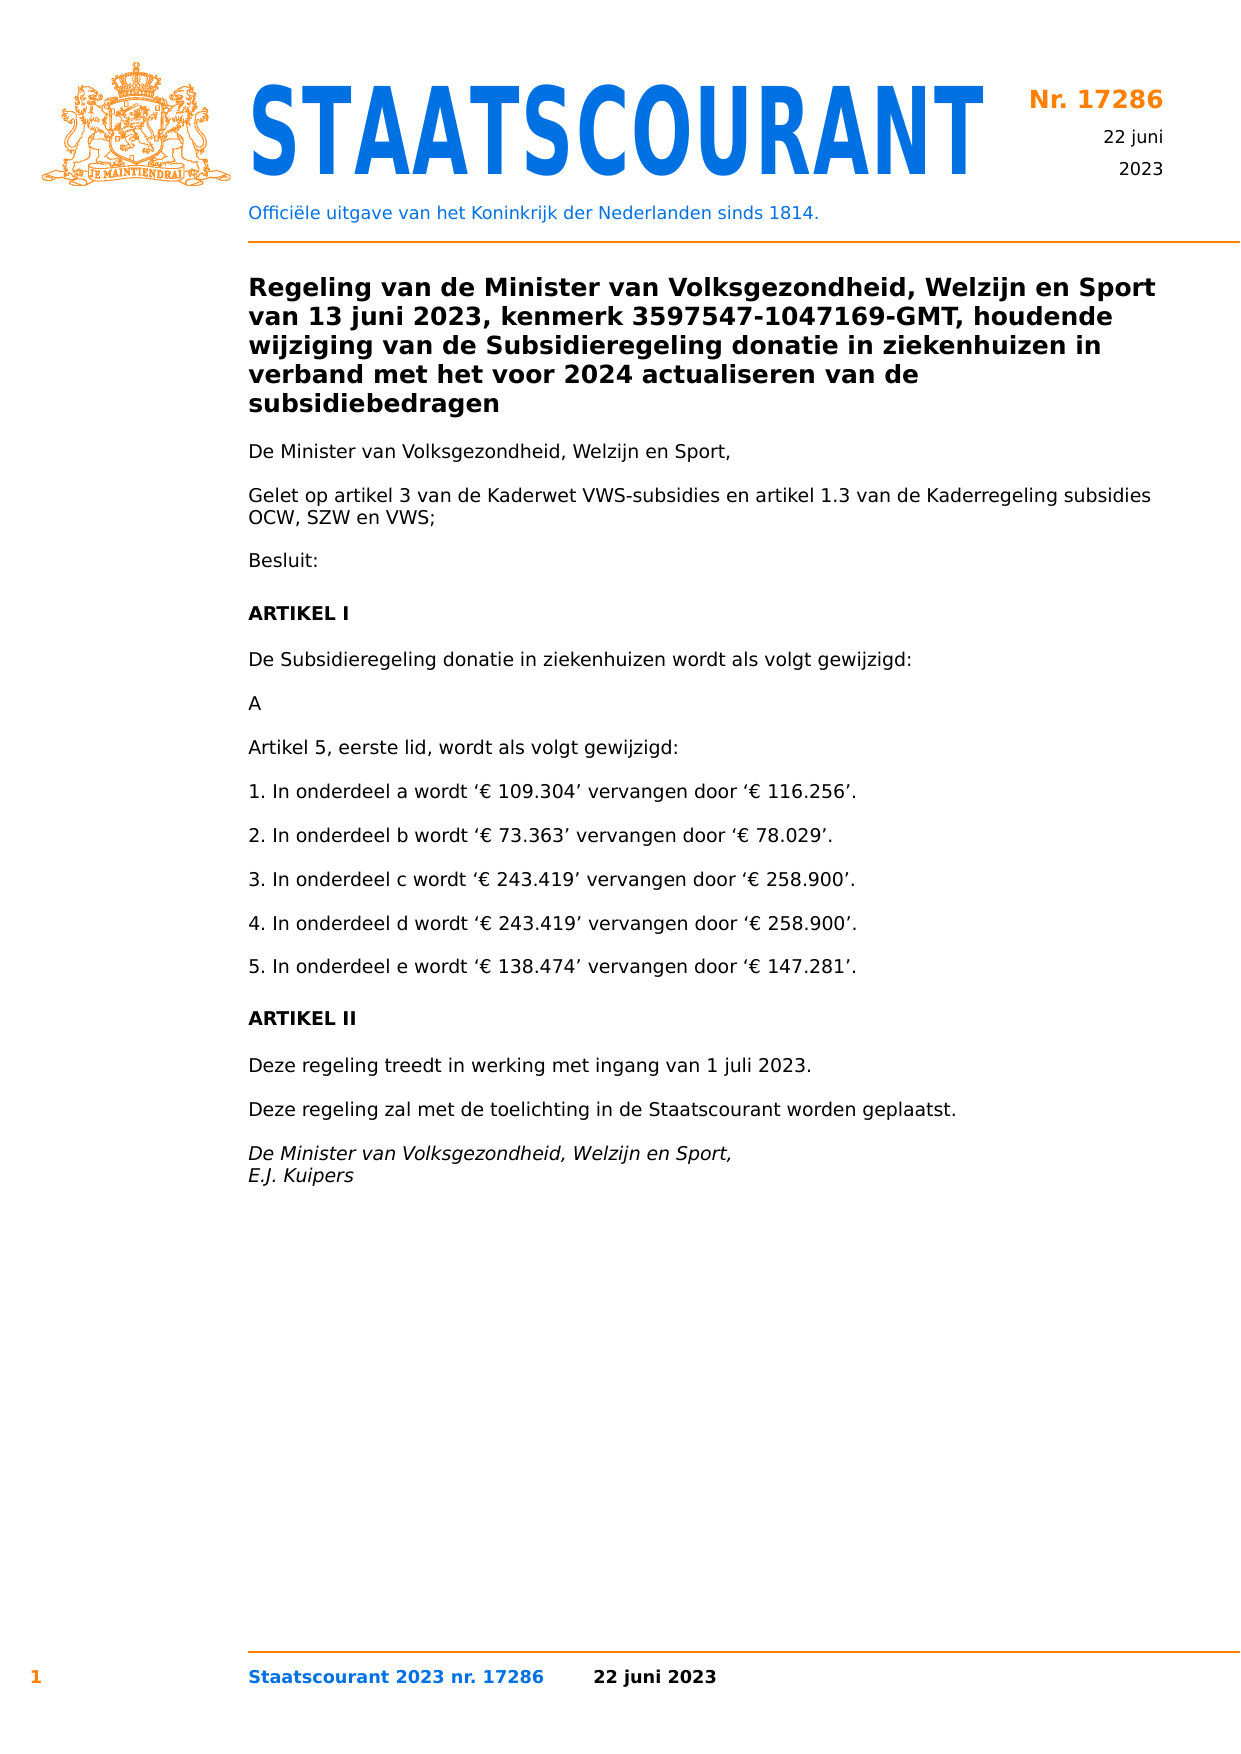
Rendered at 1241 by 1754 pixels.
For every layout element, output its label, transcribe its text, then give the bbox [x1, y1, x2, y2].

text A [248, 693, 1163, 715]
text Besluit: [248, 550, 1163, 572]
table_header STAATSCOURANT [248, 62, 998, 203]
table_cell 2023 [998, 153, 1240, 203]
text 2. In onderdeel b wordt ‘€ 73.363’ vervangen door ‘€ 78.029’. [248, 825, 1163, 847]
text 4. In onderdeel d wordt ‘€ 243.419’ vervangen door ‘€ 258.900’. [248, 912, 1163, 934]
table_cell 22 juni [998, 121, 1240, 153]
text Gelet op artikel 3 van de Kaderwet VWS-subsidies en artikel 1.3 van de Kaderregeling subsidies OCW, SZW en VWS; [248, 484, 1163, 528]
subtitle ARTIKEL I [248, 602, 1163, 624]
text De Minister van Volksgezondheid, Welzijn en Sport, [248, 441, 1163, 463]
table_header [25, 62, 248, 241]
text 3. In onderdeel c wordt ‘€ 243.419’ vervangen door ‘€ 258.900’. [248, 869, 1163, 891]
table_cell Officiële uitgave van het Koninkrijk der Nederlanden sinds 1814. [248, 203, 1240, 241]
subtitle ARTIKEL II [248, 1008, 1163, 1030]
subtitle Regeling van de Minister van Volksgezondheid, Welzijn en Sport van 13 juni 2023, kenmerk 3597547-1047169-GMT, houdende wijziging van de Subsidieregeling donatie in ziekenhuizen in verband met het voor 2024 actualiseren van de subsidiebedragen [248, 273, 1163, 419]
text 5. In onderdeel e wordt ‘€ 138.474’ vervangen door ‘€ 147.281’. [248, 956, 1163, 978]
picture [41, 62, 231, 186]
text De Subsidieregeling donatie in ziekenhuizen wordt als volgt gewijzigd: [248, 649, 1163, 671]
table_header Nr. 17286 [998, 62, 1240, 121]
text De Minister van Volksgezondheid, Welzijn en Sport, E.J. Kuipers [248, 1143, 1163, 1187]
text Deze regeling treedt in werking met ingang van 1 juli 2023. [248, 1055, 1163, 1077]
text Artikel 5, eerste lid, wordt als volgt gewijzigd: [248, 737, 1163, 759]
text 1. In onderdeel a wordt ‘€ 109.304’ vervangen door ‘€ 116.256’. [248, 781, 1163, 803]
text Deze regeling zal met de toelichting in de Staatscourant worden geplaatst. [248, 1099, 1163, 1121]
